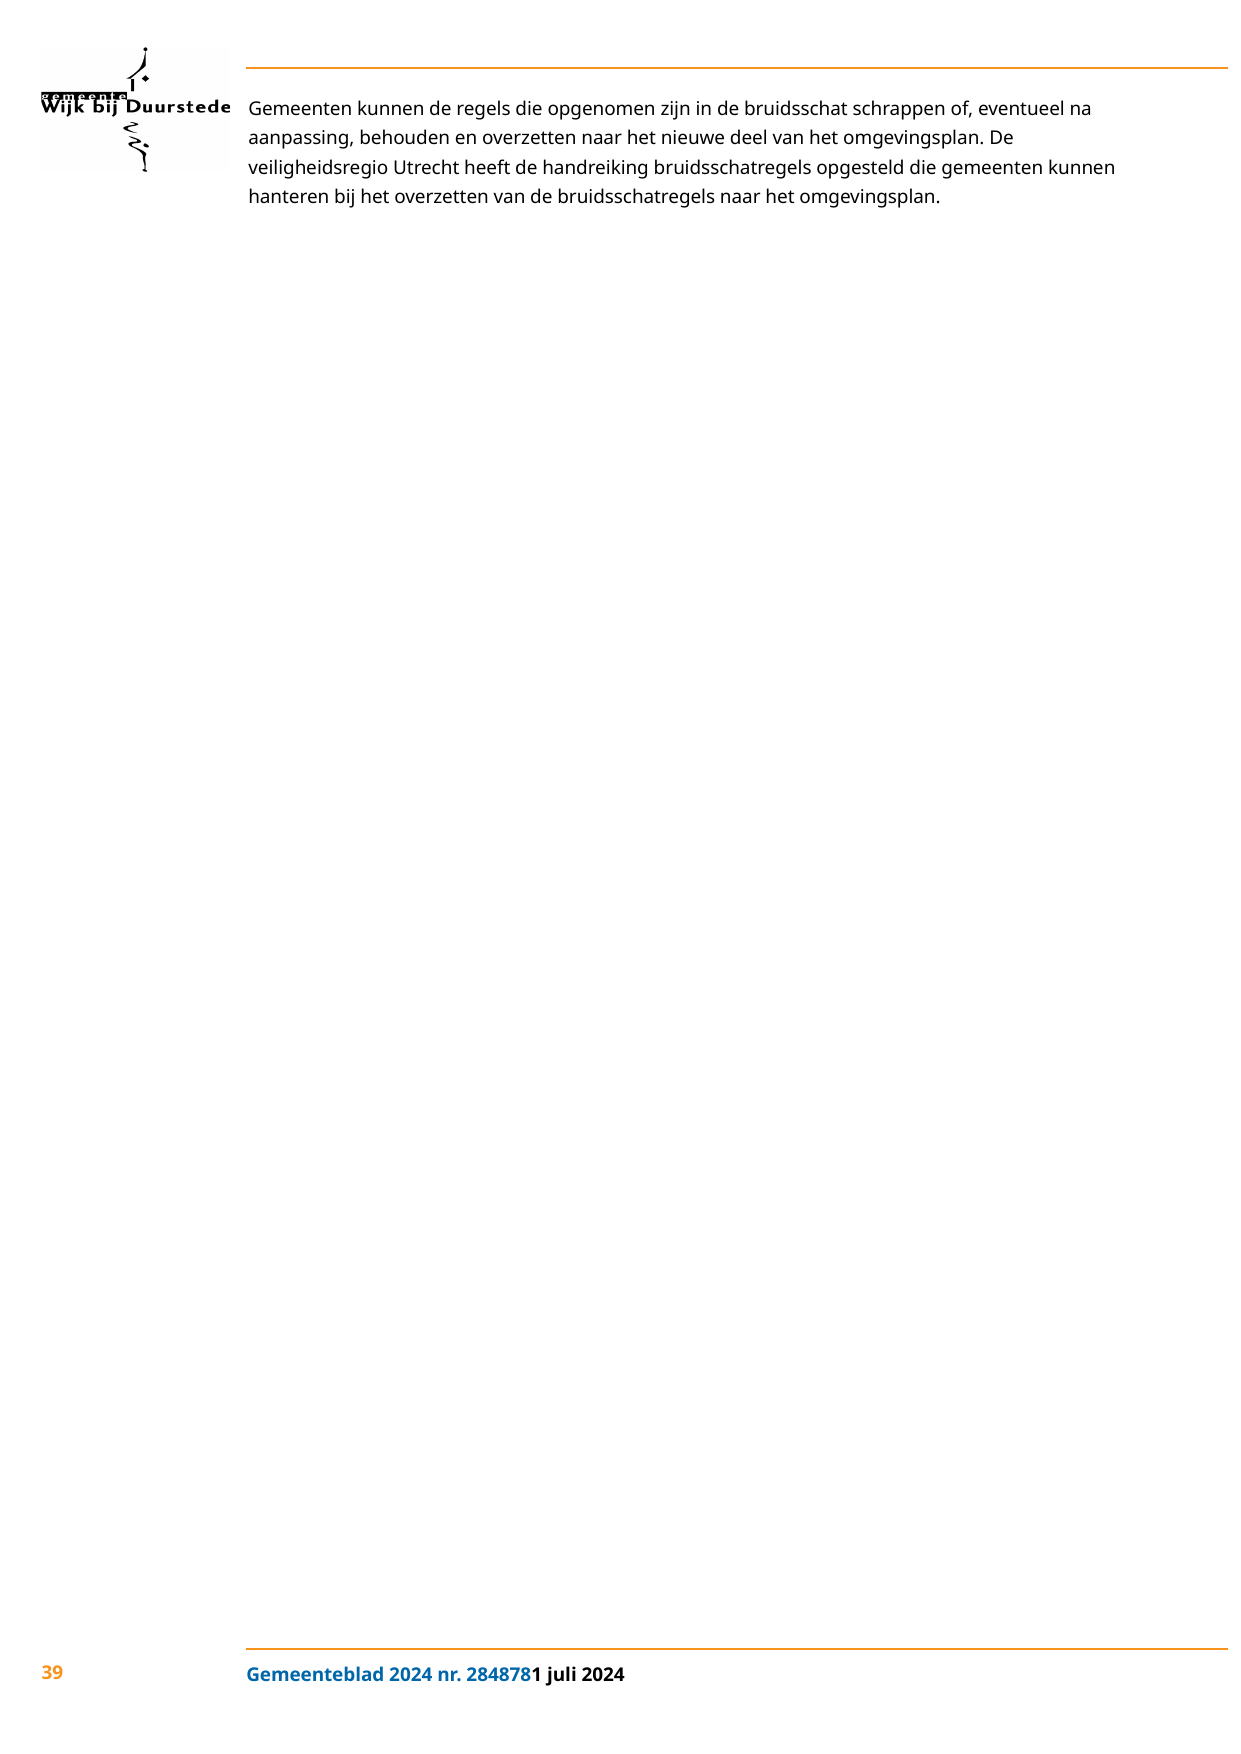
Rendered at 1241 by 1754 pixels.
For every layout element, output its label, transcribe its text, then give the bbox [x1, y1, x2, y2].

picture [41, 47, 231, 172]
table_header Gemeenten kunnen de regels die opgenomen zijn in de bruidsschat schrappen of, eventueel na aanpassing, behouden en overzetten naar het nieuwe deel van het omgevingsplan. De veiligheidsregio Utrecht heeft de handreiking bruidsschatregels opgesteld die gemeenten kunnen hanteren bij het overzetten van de bruidsschatregels naar het omgevingsplan. [248, 95, 1152, 209]
